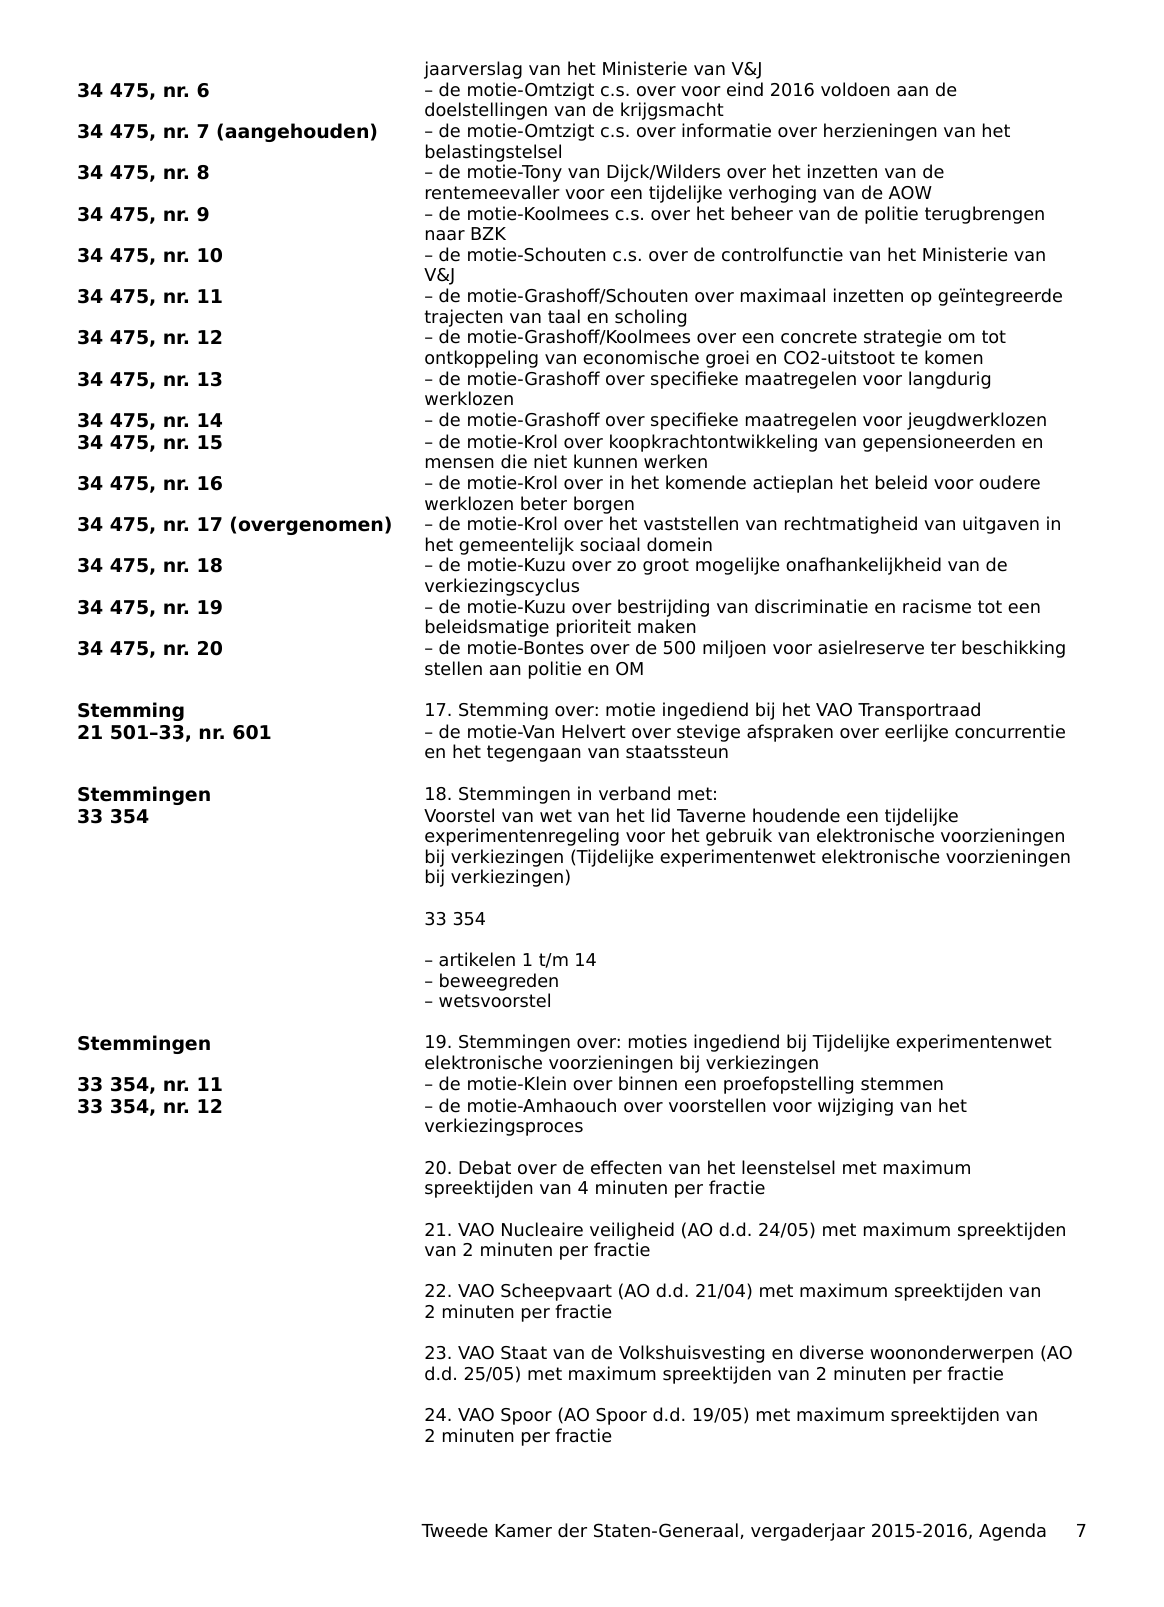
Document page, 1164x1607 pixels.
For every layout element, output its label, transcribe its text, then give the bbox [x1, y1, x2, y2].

table_cell 34 475, nr. 8 [77, 162, 401, 203]
table_cell [77, 950, 401, 971]
table_cell [401, 245, 418, 286]
table_cell – de motie-Grashoff/Koolmees over een concrete strategie om tot ontkoppeling van economische groei en CO2-uitstoot te komen [418, 327, 1087, 368]
table_cell [401, 1137, 418, 1158]
table_cell [401, 514, 418, 555]
table_cell – de motie-Omtzigt c.s. over informatie over herzieningen van het belastingstelsel [418, 121, 1087, 162]
table_cell [77, 1220, 401, 1261]
table_cell – de motie-Krol over koopkrachtontwikkeling van gepensioneerden en mensen die niet kunnen werken [418, 432, 1087, 473]
table_cell [77, 59, 401, 80]
table_cell [401, 162, 418, 203]
table_cell [401, 1012, 418, 1032]
table_cell 33 354, nr. 11 [77, 1074, 401, 1096]
table_cell 34 475, nr. 12 [77, 327, 401, 368]
table_cell – de motie-Schouten c.s. over de controlfunctie van het Ministerie van V&J [418, 245, 1087, 286]
table_cell [418, 1012, 1087, 1032]
table_cell [401, 722, 418, 763]
table_cell – de motie-Amhaouch over voorstellen voor wijziging van het verkiezingsproces [418, 1096, 1087, 1137]
table_cell [401, 121, 418, 162]
table_cell [77, 763, 401, 784]
table_cell [418, 929, 1087, 950]
table_cell [77, 929, 401, 950]
table_cell – de motie-Bontes over de 500 miljoen voor asielreserve ter beschikking stellen aan politie en OM [418, 638, 1087, 679]
table_cell [418, 1137, 1087, 1158]
table_cell [401, 1323, 418, 1343]
table_cell [77, 1158, 401, 1199]
table_cell [418, 1261, 1087, 1281]
table_cell 34 475, nr. 20 [77, 638, 401, 679]
table_cell [401, 80, 418, 121]
table_cell – de motie-Koolmees c.s. over het beheer van de politie terugbrengen naar BZK [418, 204, 1087, 245]
table_cell – de motie-Grashoff over specifieke maatregelen voor jeugdwerklozen [418, 410, 1087, 432]
table_cell [77, 1281, 401, 1323]
table_cell [401, 991, 418, 1012]
table_cell [401, 1033, 418, 1074]
table_cell [401, 432, 418, 473]
table_cell – de motie-Van Helvert over stevige afspraken over eerlijke concurrentie en het tegengaan van staatssteun [418, 722, 1087, 763]
table_cell – de motie-Krol over het vaststellen van rechtmatigheid van uitgaven in het gemeentelijk sociaal domein [418, 514, 1087, 555]
table_cell [77, 1343, 401, 1384]
table_cell [401, 410, 418, 432]
table_cell [401, 1446, 418, 1467]
table_cell [401, 59, 418, 80]
table_cell [77, 1323, 401, 1343]
table_cell 23. VAO Staat van de Volkshuisvesting en diverse woononderwerpen (AO d.d. 25/05) met maximum spreektijden van 2 minuten per fractie [418, 1343, 1087, 1384]
table_cell Stemmingen [77, 784, 401, 806]
table_cell jaarverslag van het Ministerie van V&J [418, 59, 1087, 80]
table_cell [401, 369, 418, 410]
table_cell – de motie-Kuzu over zo groot mogelijke onafhankelijkheid van de verkiezingscyclus [418, 555, 1087, 597]
table_cell 34 475, nr. 11 [77, 286, 401, 327]
table_cell 21 501–33, nr. 601 [77, 722, 401, 763]
table_cell [77, 909, 401, 929]
table_cell 34 475, nr. 14 [77, 410, 401, 432]
table_cell 24. VAO Spoor (AO Spoor d.d. 19/05) met maximum spreektijden van 2 minuten per fractie [418, 1405, 1087, 1446]
table_cell [401, 204, 418, 245]
table_cell [401, 1343, 418, 1384]
table_cell – de motie-Kuzu over bestrijding van discriminatie en racisme tot een beleidsmatige prioriteit maken [418, 597, 1087, 638]
table_cell 34 475, nr. 10 [77, 245, 401, 286]
table_cell [418, 1199, 1087, 1219]
table_cell [77, 1385, 401, 1405]
table_cell [77, 1405, 401, 1446]
table_cell 34 475, nr. 7 (aangehouden) [77, 121, 401, 162]
table_cell – beweegreden [418, 971, 1087, 991]
table_cell [401, 1199, 418, 1219]
table_cell [401, 638, 418, 679]
table_cell [401, 473, 418, 514]
table_cell – de motie-Tony van Dijck/Wilders over het inzetten van de rentemeevaller voor een tijdelijke verhoging van de AOW [418, 162, 1087, 203]
table_cell [401, 555, 418, 597]
table_cell [77, 1199, 401, 1219]
table_cell 18. Stemmingen in verband met: [418, 784, 1087, 806]
table_cell [401, 286, 418, 327]
table_cell – de motie-Krol over in het komende actieplan het beleid voor oudere werklozen beter borgen [418, 473, 1087, 514]
table_cell 34 475, nr. 6 [77, 80, 401, 121]
table_cell [77, 991, 401, 1012]
table_cell – artikelen 1 t/m 14 [418, 950, 1087, 971]
table_cell [77, 1137, 401, 1158]
table_cell – de motie-Klein over binnen een proefopstelling stemmen [418, 1074, 1087, 1096]
table_cell [401, 1220, 418, 1261]
table_cell – de motie-Grashoff/Schouten over maximaal inzetten op geïntegreerde trajecten van taal en scholing [418, 286, 1087, 327]
table_cell 17. Stemming over: motie ingediend bij het VAO Transportraad [418, 700, 1087, 722]
table_cell 33 354 [418, 909, 1087, 929]
table_cell [77, 1261, 401, 1281]
table_cell [401, 700, 418, 722]
table_cell [401, 1074, 418, 1096]
table_cell [418, 1385, 1087, 1405]
table_cell 21. VAO Nucleaire veiligheid (AO d.d. 24/05) met maximum spreektijden van 2 minuten per fractie [418, 1220, 1087, 1261]
table_cell [401, 929, 418, 950]
table_cell [401, 327, 418, 368]
table_cell – wetsvoorstel [418, 991, 1087, 1012]
table_cell 22. VAO Scheepvaart (AO d.d. 21/04) met maximum spreektijden van 2 minuten per fractie [418, 1281, 1087, 1323]
table_cell [418, 679, 1087, 700]
table_cell [401, 1261, 418, 1281]
table_cell 34 475, nr. 13 [77, 369, 401, 410]
table_cell Stemmingen [77, 1033, 401, 1074]
table_cell [401, 679, 418, 700]
table_cell [401, 806, 418, 888]
table_cell [418, 1323, 1087, 1343]
table_cell [401, 1096, 418, 1137]
table_cell Stemming [77, 700, 401, 722]
table_cell Voorstel van wet van het lid Taverne houdende een tijdelijke experimentenregeling voor het gebruik van elektronische voorzieningen bij verkiezingen (Tijdelijke experimentenwet elektronische voorzieningen bij verkiezingen) [418, 806, 1087, 888]
table_cell 20. Debat over de effecten van het leenstelsel met maximum spreektijden van 4 minuten per fractie [418, 1158, 1087, 1199]
table_cell 34 475, nr. 15 [77, 432, 401, 473]
table_cell [401, 763, 418, 784]
table_cell 34 475, nr. 18 [77, 555, 401, 597]
table_cell 33 354, nr. 12 [77, 1096, 401, 1137]
table_cell [77, 888, 401, 909]
table_cell – de motie-Omtzigt c.s. over voor eind 2016 voldoen aan de doelstellingen van de krijgsmacht [418, 80, 1087, 121]
table_cell [401, 909, 418, 929]
table_cell 34 475, nr. 17 (overgenomen) [77, 514, 401, 555]
table_cell – de motie-Grashoff over specifieke maatregelen voor langdurig werklozen [418, 369, 1087, 410]
table_cell 34 475, nr. 9 [77, 204, 401, 245]
table_cell [401, 888, 418, 909]
table_cell [401, 784, 418, 806]
table_cell [418, 763, 1087, 784]
table_cell [77, 971, 401, 991]
table_cell [77, 1012, 401, 1032]
table_cell [401, 971, 418, 991]
table_cell [401, 1158, 418, 1199]
table_cell [401, 1281, 418, 1323]
table_cell [418, 1446, 1087, 1467]
table_cell [401, 1385, 418, 1405]
table_cell [77, 1446, 401, 1467]
table_cell [401, 950, 418, 971]
table_cell [401, 1405, 418, 1446]
table_cell 34 475, nr. 19 [77, 597, 401, 638]
table_cell 19. Stemmingen over: moties ingediend bij Tijdelijke experimentenwet elektronische voorzieningen bij verkiezingen [418, 1033, 1087, 1074]
table_cell [77, 679, 401, 700]
table_cell [418, 888, 1087, 909]
table_cell [401, 597, 418, 638]
table_cell 33 354 [77, 806, 401, 888]
table_cell 34 475, nr. 16 [77, 473, 401, 514]
